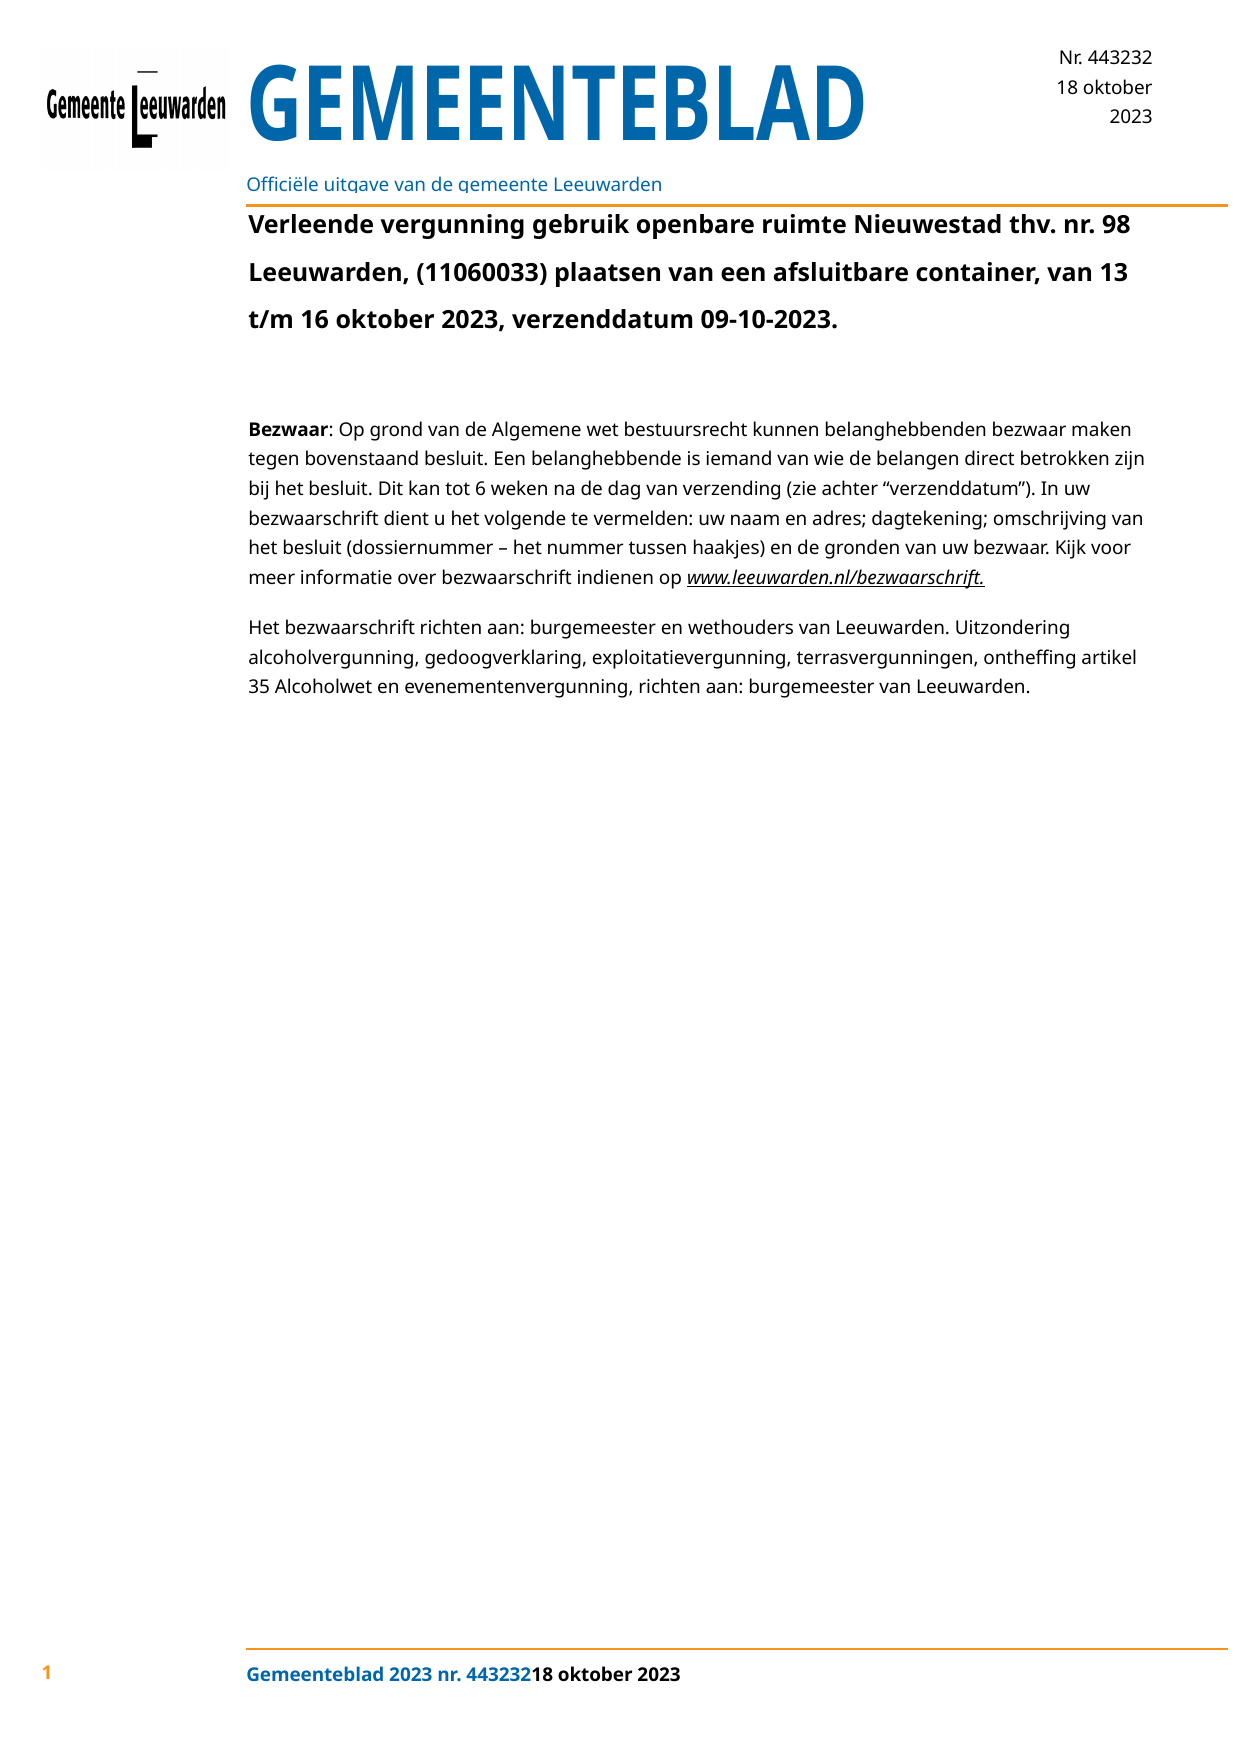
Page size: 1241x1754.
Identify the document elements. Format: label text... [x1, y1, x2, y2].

text Het bezwaarschrift richten aan: burgemeester en wethouders van Leeuwarden. Uitzondering alcoholvergunning, gedoogverklaring, exploitatievergunning, terrasvergunningen, ontheffing artikel 35 Alcoholwet en evenementenvergunning, richten aan: burgemeester van Leeuwarden. [248, 614, 1152, 699]
picture [41, 47, 231, 172]
text Verleende vergunning gebruik openbare ruimte Nieuwestad thv. nr. 98 Leeuwarden, (11060033) plaatsen van een afsluitbare container, van 13 t/m 16 oktober 2023, verzenddatum 09-10-2023. [248, 207, 1152, 336]
text Bezwaar: Op grond van de Algemene wet bestuursrecht kunnen belanghebbenden bezwaar maken tegen bovenstaand besluit. Een belanghebbende is iemand van wie de belangen direct betrokken zijn bij het besluit. Dit kan tot 6 weken na de dag van verzending (zie achter “verzenddatum”). In uw bezwaarschrift dient u het volgende te vermelden: uw naam en adres; dagtekening; omschrijving van het besluit (dossiernummer – het nummer tussen haakjes) en de gronden van uw bezwaar. Kijk voor meer informatie over bezwaarschrift indienen op www.leeuwarden.nl/bezwaarschrift. [248, 416, 1152, 589]
